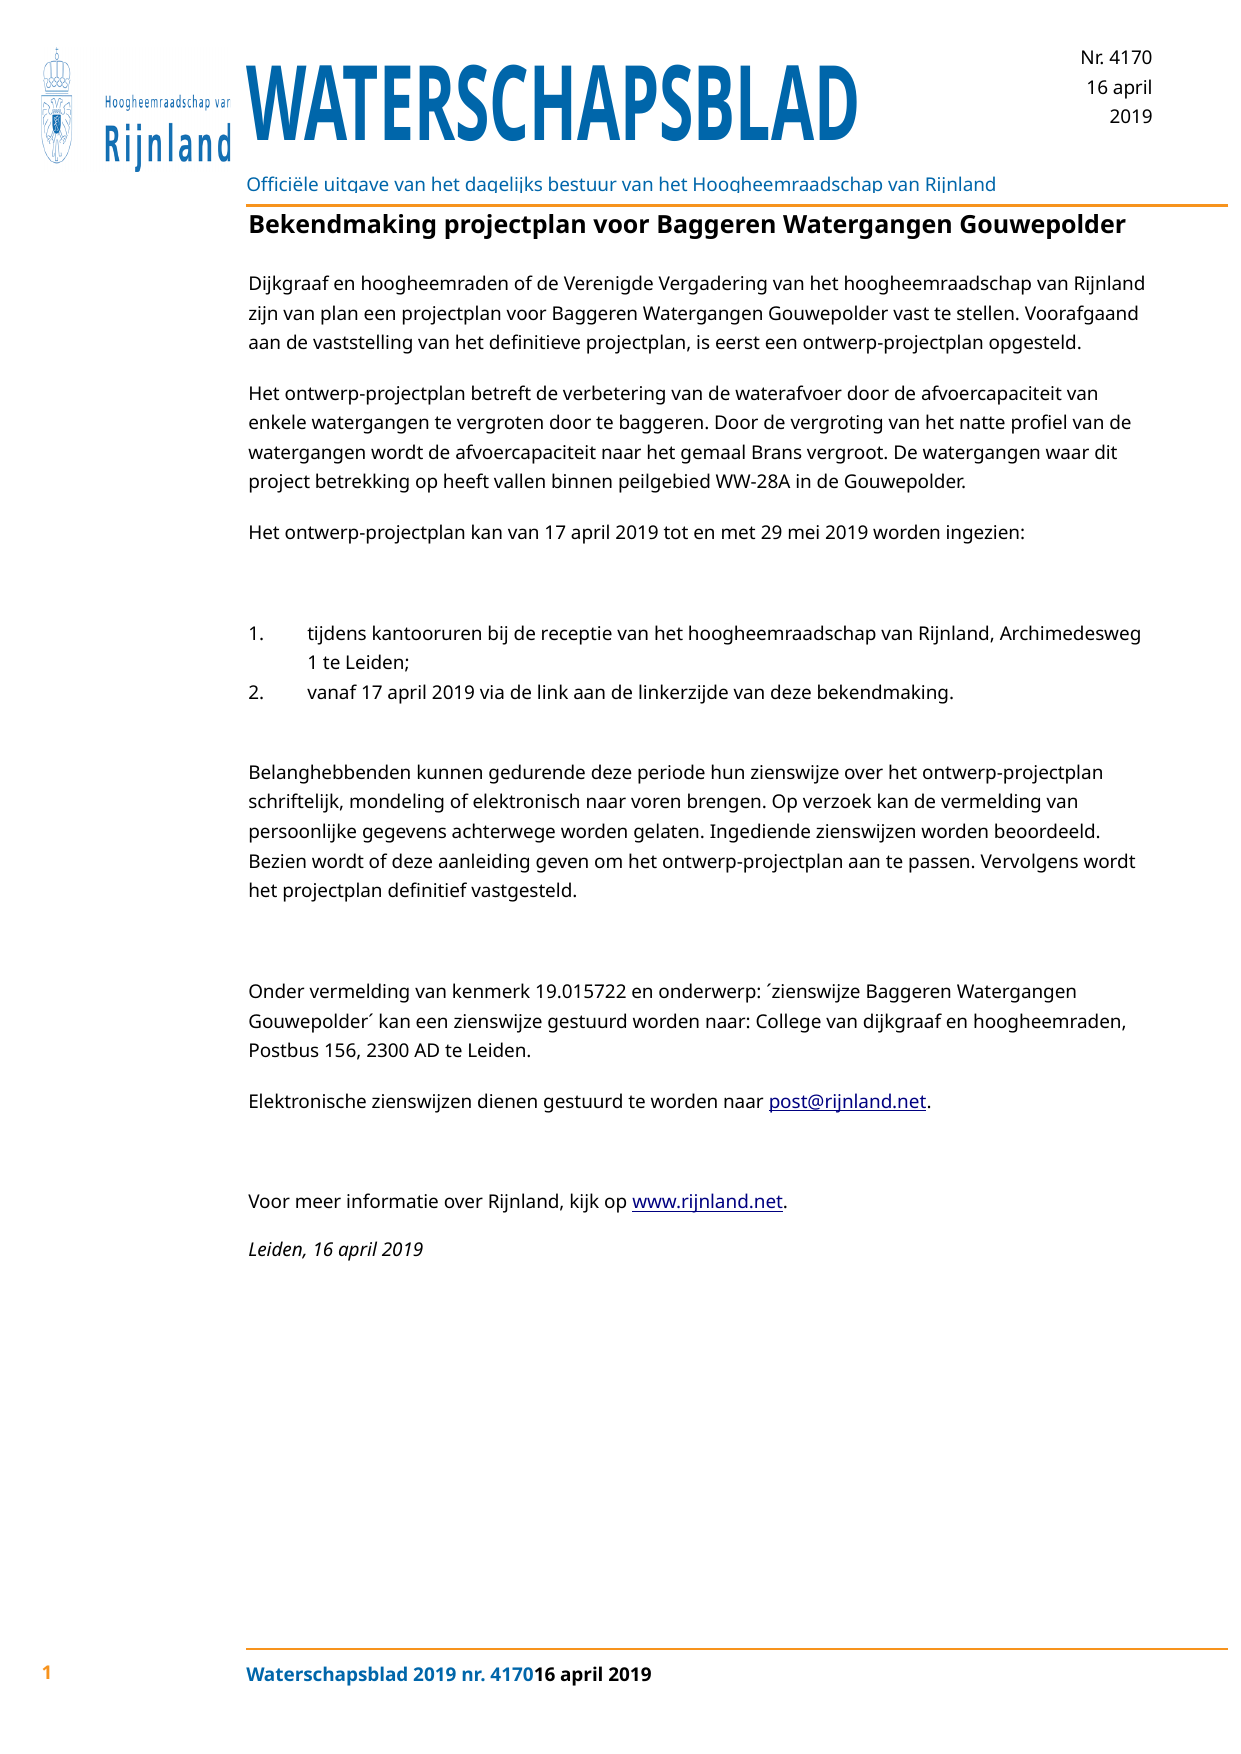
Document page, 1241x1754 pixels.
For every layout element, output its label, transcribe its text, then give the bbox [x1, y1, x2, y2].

text Voor meer informatie over Rijnland, kijk op www.rijnland.net. [248, 1189, 1152, 1214]
text Het ontwerp-projectplan betreft de verbetering van de waterafvoer door de afvoercapaciteit van enkele watergangen te vergroten door te baggeren. Door de vergroting van het natte profiel van de watergangen wordt de afvoercapaciteit naar het gemaal Brans vergroot. De watergangen waar dit project betrekking op heeft vallen binnen peilgebied WW-28A in de Gouwepolder. [248, 380, 1152, 494]
text Belanghebbenden kunnen gedurende deze periode hun zienswijze over het ontwerp-projectplan schriftelijk, mondeling of elektronisch naar voren brengen. Op verzoek kan de vermelding van persoonlijke gegevens achterwege worden gelaten. Ingediende zienswijzen worden beoordeeld. Bezien wordt of deze aanleiding geven om het ontwerp-projectplan aan te passen. Vervolgens wordt het projectplan definitief vastgesteld. [248, 759, 1152, 903]
text Elektronische zienswijzen dienen gestuurd te worden naar post@rijnland.net. [248, 1088, 1152, 1113]
list tijdens kantooruren bij de receptie van het hoogheemraadschap van Rijnland, Archimedesweg 1 te Leiden; [248, 620, 1152, 675]
list vanaf 17 april 2019 via de link aan de linkerzijde van deze bekendmaking. [248, 679, 1152, 705]
picture [41, 47, 231, 172]
text Het ontwerp-projectplan kan van 17 april 2019 tot en met 29 mei 2019 worden ingezien: [248, 519, 1152, 545]
text Bekendmaking projectplan voor Baggeren Watergangen Gouwepolder [248, 207, 1152, 241]
text Onder vermelding van kenmerk 19.015722 en onderwerp: ´zienswijze Baggeren Watergangen Gouwepolder´ kan een zienswijze gestuurd worden naar: College van dijkgraaf en hoogheemraden, Postbus 156, 2300 AD te Leiden. [248, 978, 1152, 1063]
text Dijkgraaf en hoogheemraden of de Verenigde Vergadering van het hoogheemraadschap van Rijnland zijn van plan een projectplan voor Baggeren Watergangen Gouwepolder vast te stellen. Voorafgaand aan de vaststelling van het definitieve projectplan, is eerst een ontwerp-projectplan opgesteld. [248, 270, 1152, 355]
text Leiden, 16 april 2019 [248, 1236, 1152, 1262]
